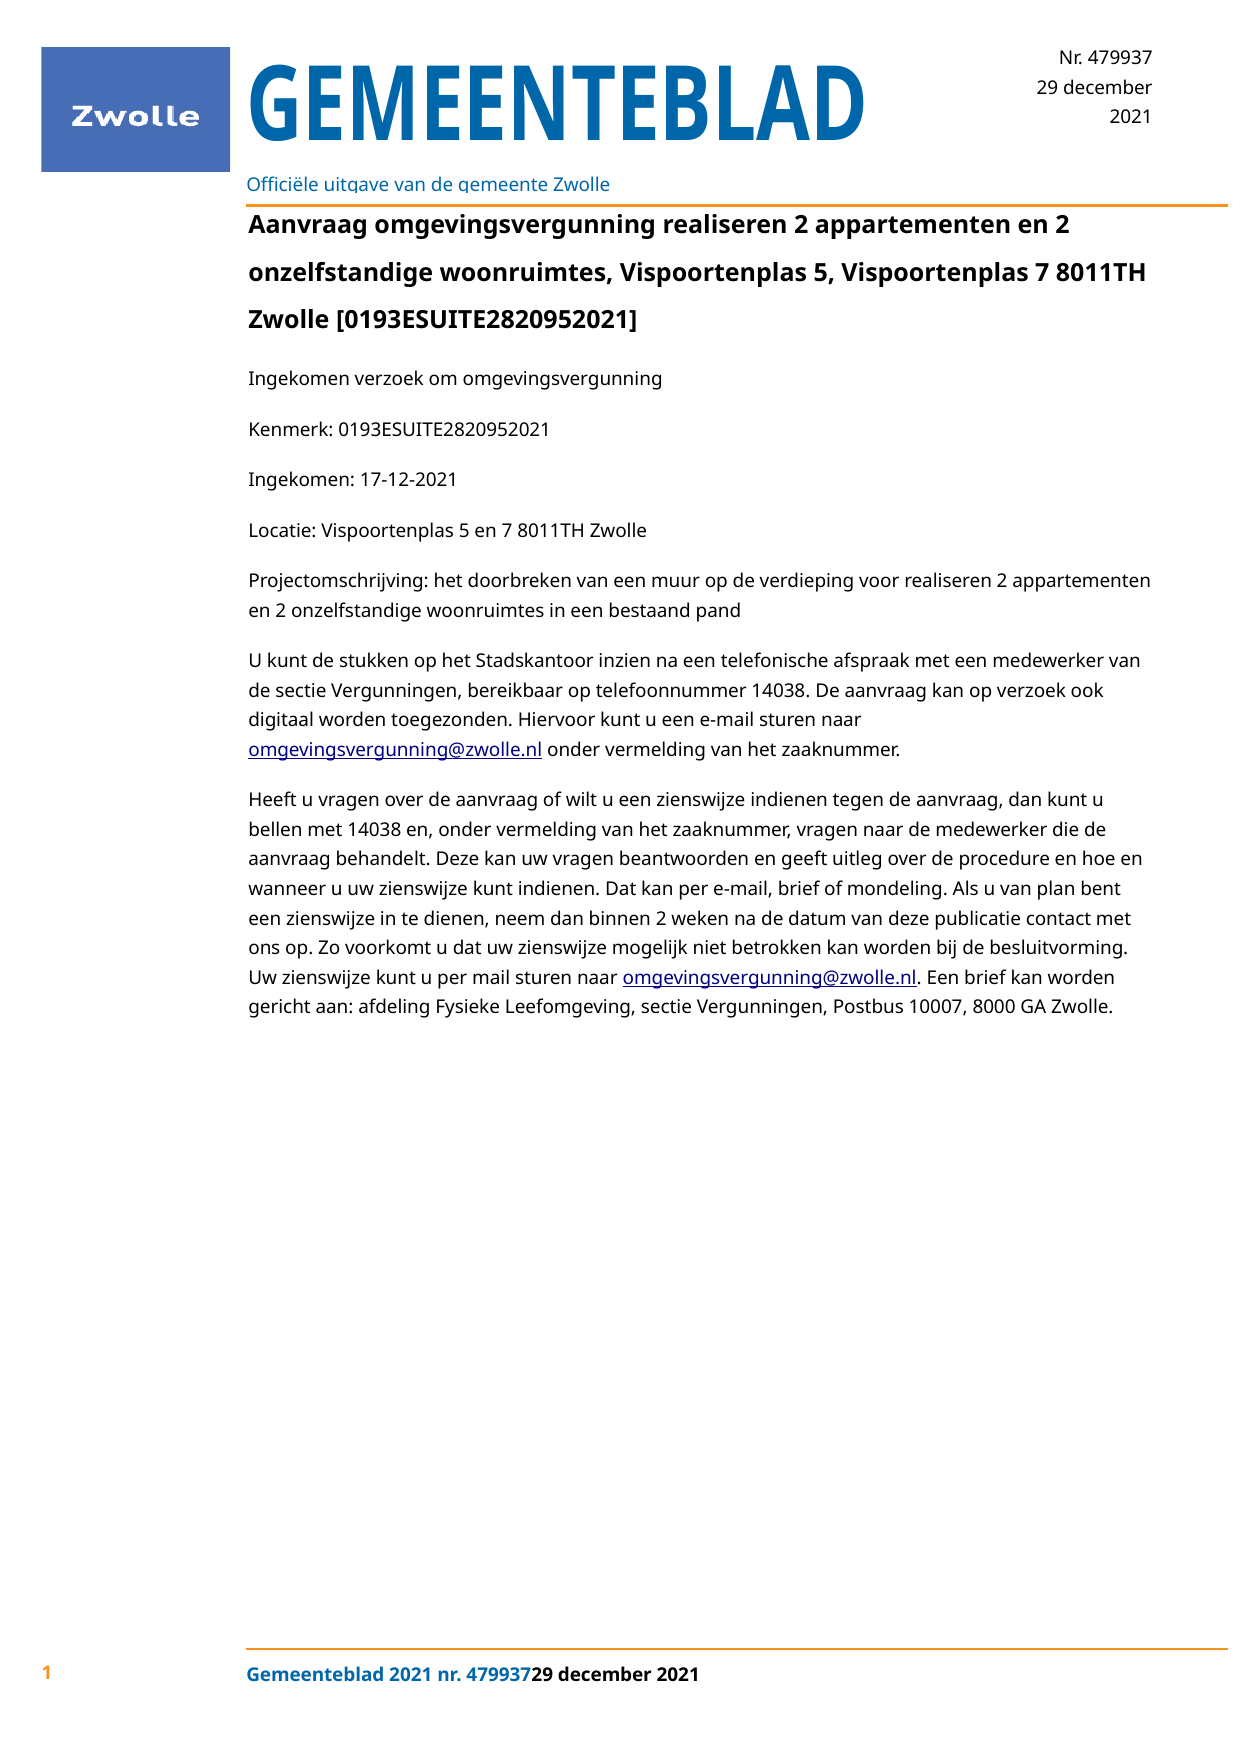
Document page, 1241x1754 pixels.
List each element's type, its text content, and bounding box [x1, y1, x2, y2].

text Kenmerk: 0193ESUITE2820952021 [248, 416, 1152, 442]
text Ingekomen verzoek om omgevingsvergunning [248, 366, 1152, 391]
text Ingekomen: 17-12-2021 [248, 466, 1152, 492]
picture [41, 47, 231, 172]
text Locatie: Vispoortenplas 5 en 7 8011TH Zwolle [248, 517, 1152, 542]
text U kunt de stukken op het Stadskantoor inzien na een telefonische afspraak met een medewerker van de sectie Vergunningen, bereikbaar op telefoonnummer 14038. De aanvraag kan op verzoek ook digitaal worden toegezonden. Hiervoor kunt u een e-mail sturen naar omgevingsvergunning@zwolle.nl onder vermelding van het zaaknummer. [248, 647, 1152, 762]
text Projectomschrijving: het doorbreken van een muur op de verdieping voor realiseren 2 appartementen en 2 onzelfstandige woonruimtes in een bestaand pand [248, 567, 1152, 622]
text Aanvraag omgevingsvergunning realiseren 2 appartementen en 2 onzelfstandige woonruimtes, Vispoortenplas 5, Vispoortenplas 7 8011TH Zwolle [0193ESUITE2820952021] [248, 207, 1152, 336]
text Heeft u vragen over de aanvraag of wilt u een zienswijze indienen tegen de aanvraag, dan kunt u bellen met 14038 en, onder vermelding van het zaaknummer, vragen naar de medewerker die de aanvraag behandelt. Deze kan uw vragen beantwoorden en geeft uitleg over de procedure en hoe en wanneer u uw zienswijze kunt indienen. Dat kan per e-mail, brief of mondeling. Als u van plan bent een zienswijze in te dienen, neem dan binnen 2 weken na de datum van deze publicatie contact met ons op. Zo voorkomt u dat uw zienswijze mogelijk niet betrokken kan worden bij de besluitvorming. Uw zienswijze kunt u per mail sturen naar omgevingsvergunning@zwolle.nl. Een brief kan worden gericht aan: afdeling Fysieke Leefomgeving, sectie Vergunningen, Postbus 10007, 8000 GA Zwolle. [248, 786, 1152, 1019]
